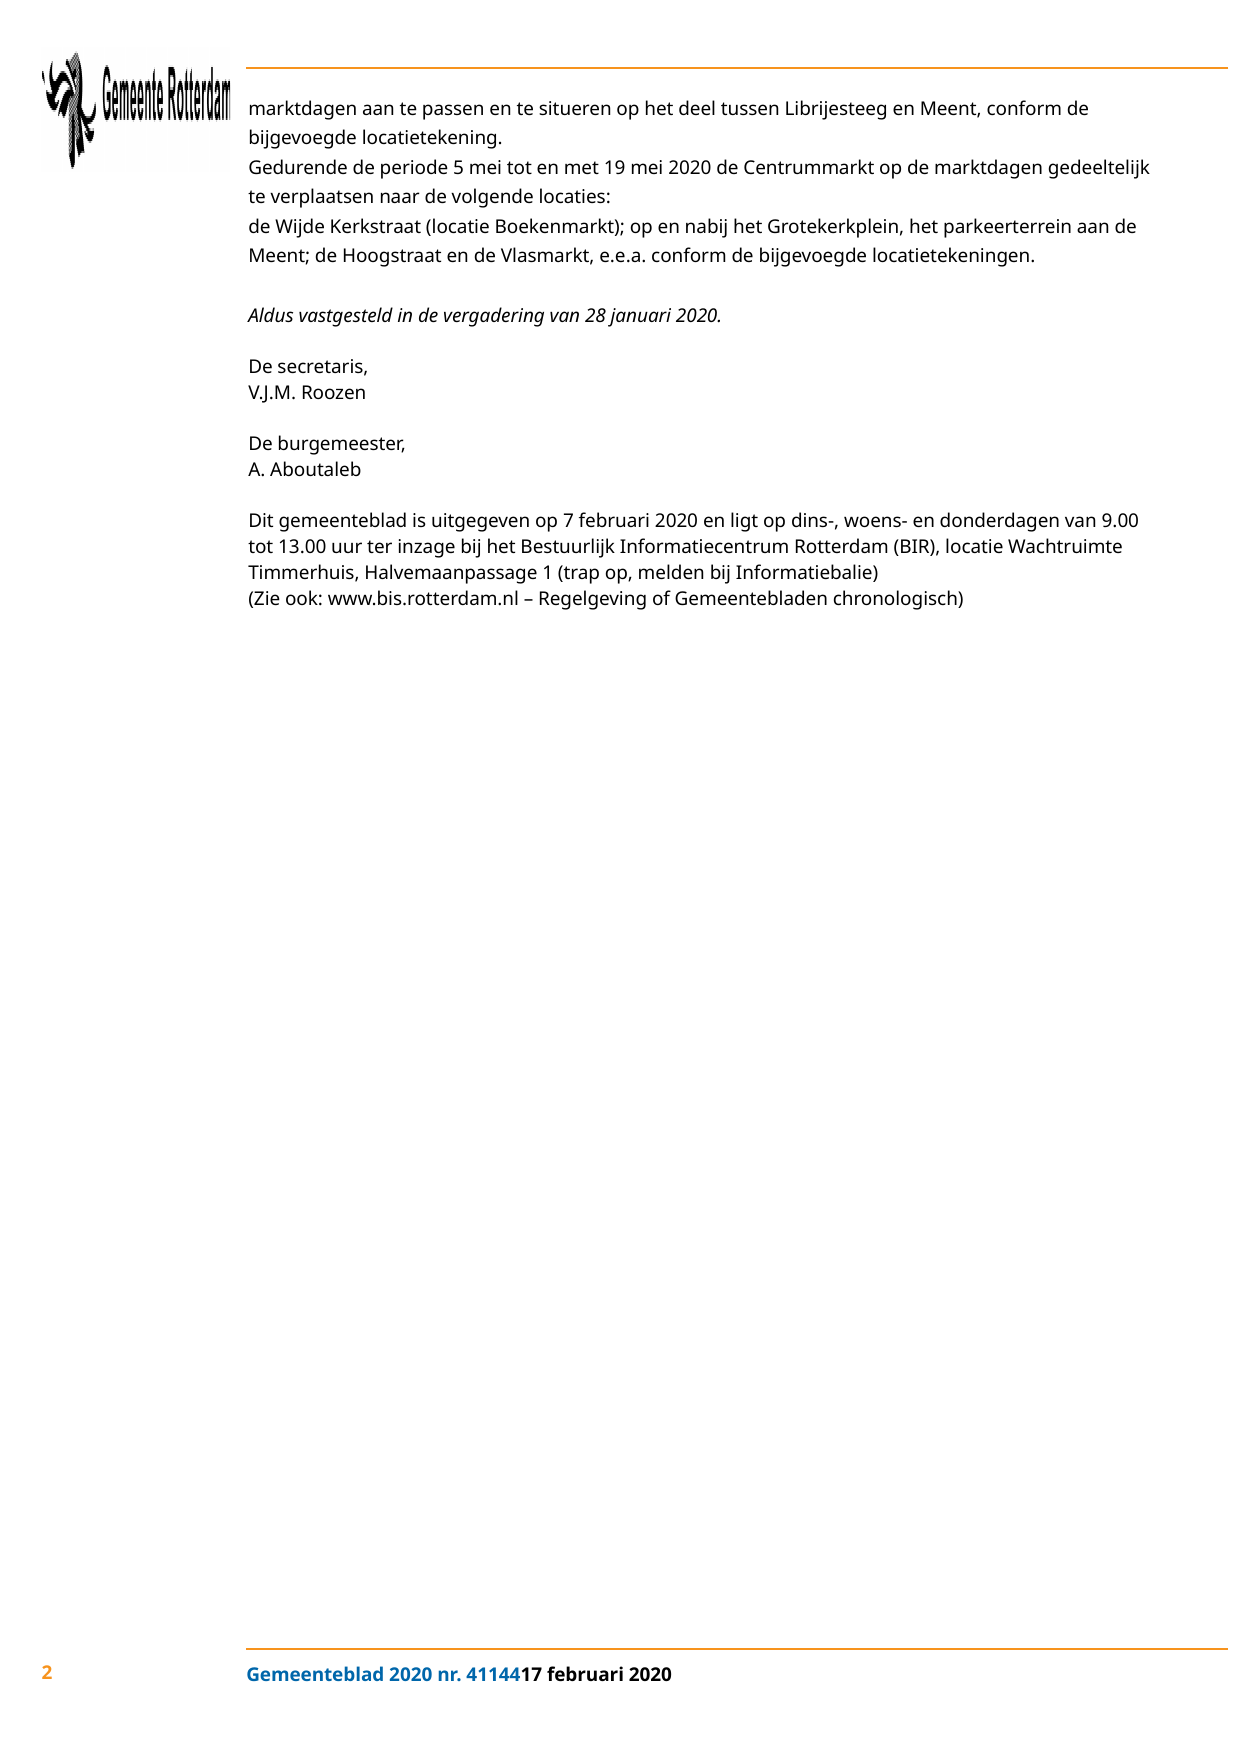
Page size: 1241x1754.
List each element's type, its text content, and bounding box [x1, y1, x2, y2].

text de Wijde Kerkstraat (locatie Boekenmarkt); op en nabij het Grotekerkplein, het parkeerterrein aan de Meent; de Hoogstraat en de Vlasmarkt, e.e.a. conform de bijgevoegde locatietekeningen. [248, 213, 1152, 268]
text marktdagen aan te passen en te situeren op het deel tussen Librijesteeg en Meent, conform de bijgevoegde locatietekening. [248, 95, 1152, 150]
text V.J.M. Roozen [248, 379, 1152, 405]
text De burgemeester, [248, 431, 1152, 456]
text Aldus vastgesteld in de vergadering van 28 januari 2020. [248, 302, 1152, 328]
text Gedurende de periode 5 mei tot en met 19 mei 2020 de Centrummarkt op de marktdagen gedeeltelijk te verplaatsen naar de volgende locaties: [248, 154, 1152, 209]
text De secretaris, [248, 353, 1152, 379]
text (Zie ook: www.bis.rotterdam.nl – Regelgeving of Gemeentebladen chronologisch) [248, 585, 1152, 611]
text A. Aboutaleb [248, 456, 1152, 482]
picture [41, 47, 231, 172]
text Dit gemeenteblad is uitgegeven op 7 februari 2020 en ligt op dins-, woens- en donderdagen van 9.00 tot 13.00 uur ter inzage bij het Bestuurlijk Informatiecentrum Rotterdam (BIR), locatie Wachtruimte Timmerhuis, Halvemaanpassage 1 (trap op, melden bij Informatiebalie) [248, 508, 1152, 585]
